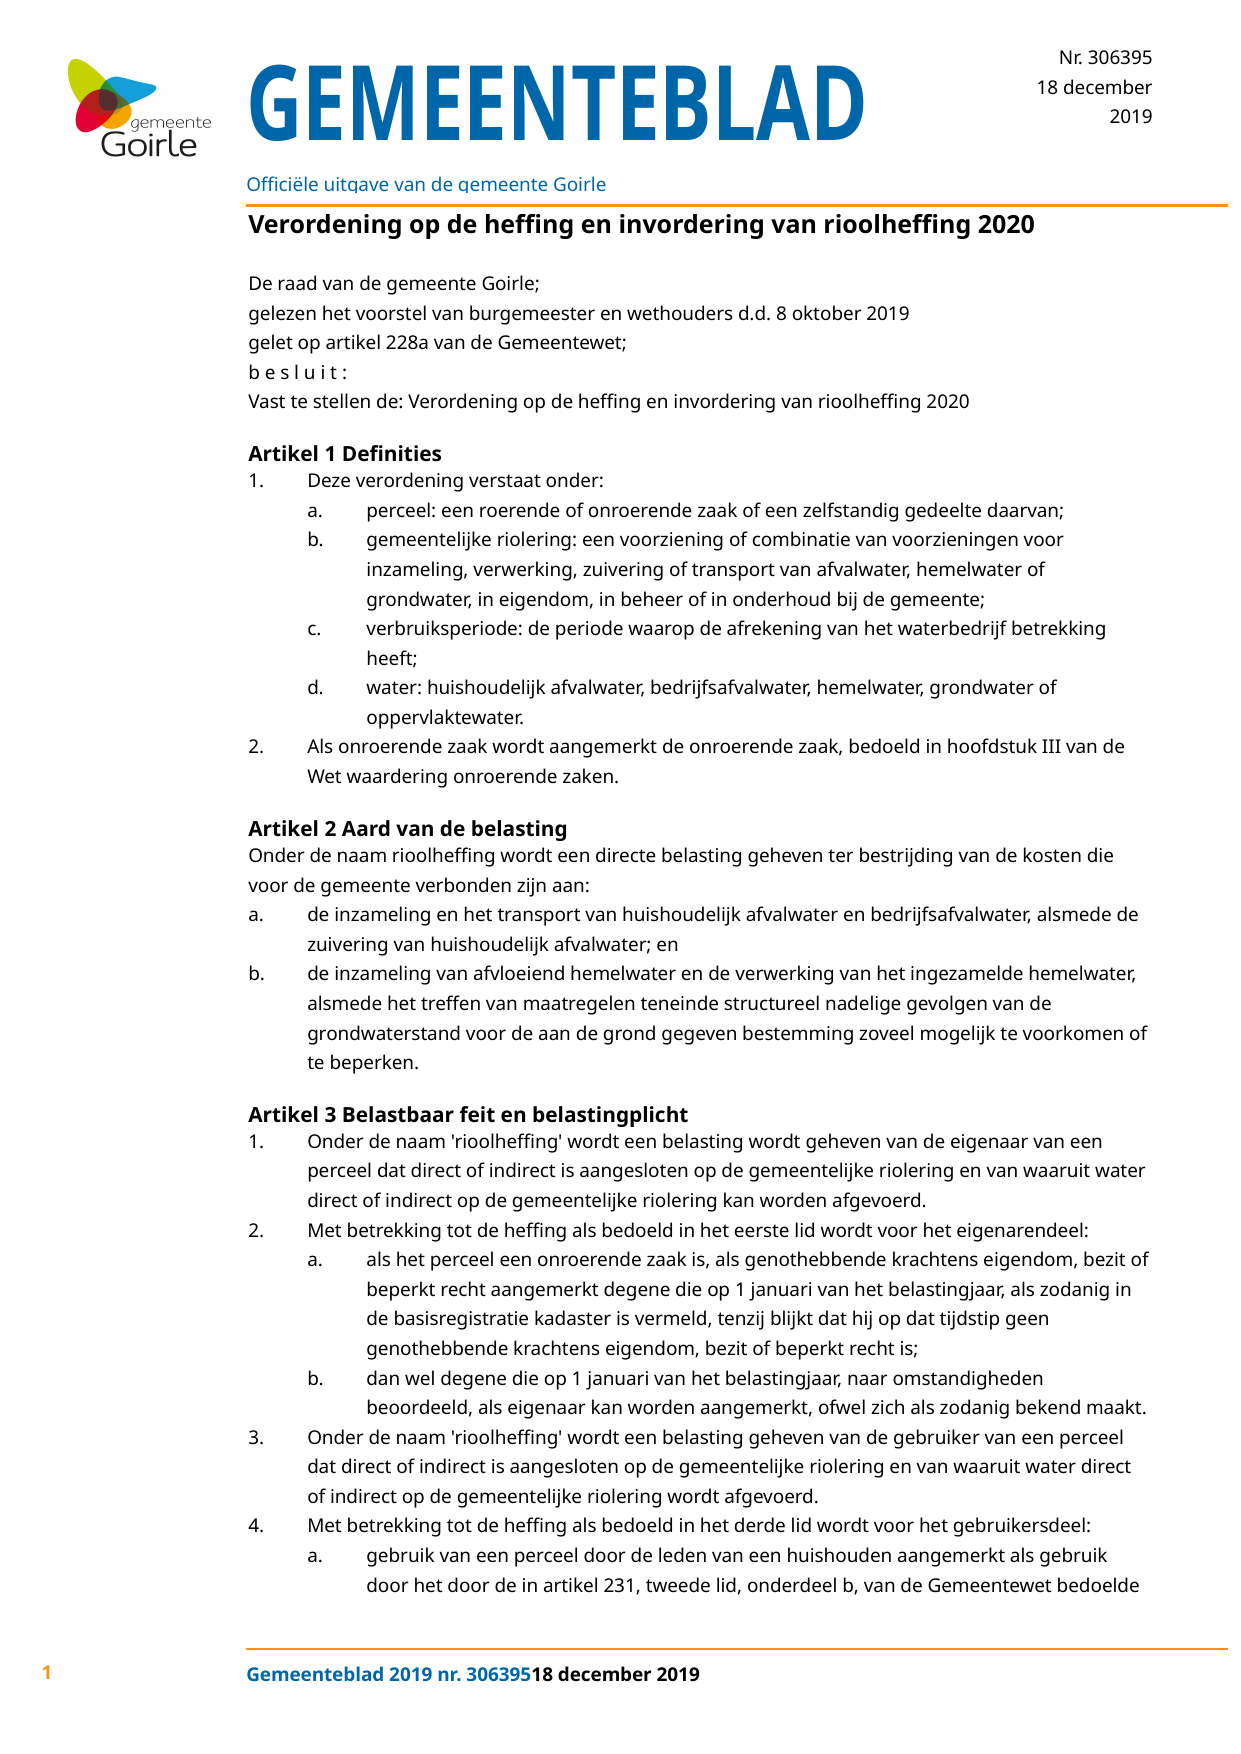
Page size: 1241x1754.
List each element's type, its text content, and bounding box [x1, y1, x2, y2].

list Met betrekking tot de heffing als bedoeld in het eerste lid wordt voor het eigenarendeel: [248, 1217, 1152, 1243]
list Als onroerende zaak wordt aangemerkt de onroerende zaak, bedoeld in hoofdstuk III van de Wet waardering onroerende zaken. [248, 734, 1152, 789]
list Deze verordening verstaat onder: [248, 467, 1152, 493]
list verbruiksperiode: de periode waarop de afrekening van het waterbedrijf betrekking heeft; [307, 615, 1152, 671]
picture [41, 47, 231, 172]
text Artikel 1 Definities [248, 439, 1152, 467]
list perceel: een roerende of onroerende zaak of een zelfstandig gedeelte daarvan; [307, 497, 1152, 523]
list water: huishoudelijk afvalwater, bedrijfsafvalwater, hemelwater, grondwater of oppervlaktewater. [307, 674, 1152, 730]
list Onder de naam 'rioolheffing' wordt een belasting wordt geheven van de eigenaar van een perceel dat direct of indirect is aangesloten op de gemeentelijke riolering en van waaruit water direct of indirect op de gemeentelijke riolering kan worden afgevoerd. [248, 1128, 1152, 1213]
text gelezen het voorstel van burgemeester en wethouders d.d. 8 oktober 2019 [248, 300, 1152, 326]
list gemeentelijke riolering: een voorziening of combinatie van voorzieningen voor inzameling, verwerking, zuivering of transport van afvalwater, hemelwater of grondwater, in eigendom, in beheer of in onderhoud bij de gemeente; [307, 527, 1152, 612]
text Verordening op de heffing en invordering van rioolheffing 2020 [248, 207, 1152, 241]
text gelet op artikel 228a van de Gemeentewet; [248, 329, 1152, 355]
list Onder de naam 'rioolheffing' wordt een belasting geheven van de gebruiker van een perceel dat direct of indirect is aangesloten op de gemeentelijke riolering en van waaruit water direct of indirect op de gemeentelijke riolering wordt afgevoerd. [248, 1424, 1152, 1509]
list Met betrekking tot de heffing als bedoeld in het derde lid wordt voor het gebruikersdeel: [248, 1513, 1152, 1538]
text Artikel 3 Belastbaar feit en belastingplicht [248, 1100, 1152, 1128]
text b e s l u i t : [248, 359, 1152, 385]
text Artikel 2 Aard van de belasting [248, 814, 1152, 842]
list dan wel degene die op 1 januari van het belastingjaar, naar omstandigheden beoordeeld, als eigenaar kan worden aangemerkt, ofwel zich als zodanig bekend maakt. [307, 1365, 1152, 1420]
text Vast te stellen de: Verordening op de heffing en invordering van rioolheffing 2020 [248, 389, 1152, 414]
text De raad van de gemeente Goirle; [248, 270, 1152, 296]
list de inzameling van afvloeiend hemelwater en de verwerking van het ingezamelde hemelwater, alsmede het treffen van maatregelen teneinde structureel nadelige gevolgen van de grondwaterstand voor de aan de grond gegeven bestemming zoveel mogelijk te voorkomen of te beperken. [248, 961, 1152, 1075]
list als het perceel een onroerende zaak is, als genothebbende krachtens eigendom, bezit of beperkt recht aangemerkt degene die op 1 januari van het belastingjaar, als zodanig in de basisregistratie kadaster is vermeld, tenzij blijkt dat hij op dat tijdstip geen genothebbende krachtens eigendom, bezit of beperkt recht is; [307, 1246, 1152, 1361]
text Onder de naam rioolheffing wordt een directe belasting geheven ter bestrijding van de kosten die voor de gemeente verbonden zijn aan: [248, 842, 1152, 897]
list gebruik van een perceel door de leden van een huishouden aangemerkt als gebruik door het door de in artikel 231, tweede lid, onderdeel b, van de Gemeentewet bedoelde [307, 1542, 1152, 1598]
list de inzameling en het transport van huishoudelijk afvalwater en bedrijfsafvalwater, alsmede de zuivering van huishoudelijk afvalwater; en [248, 901, 1152, 957]
